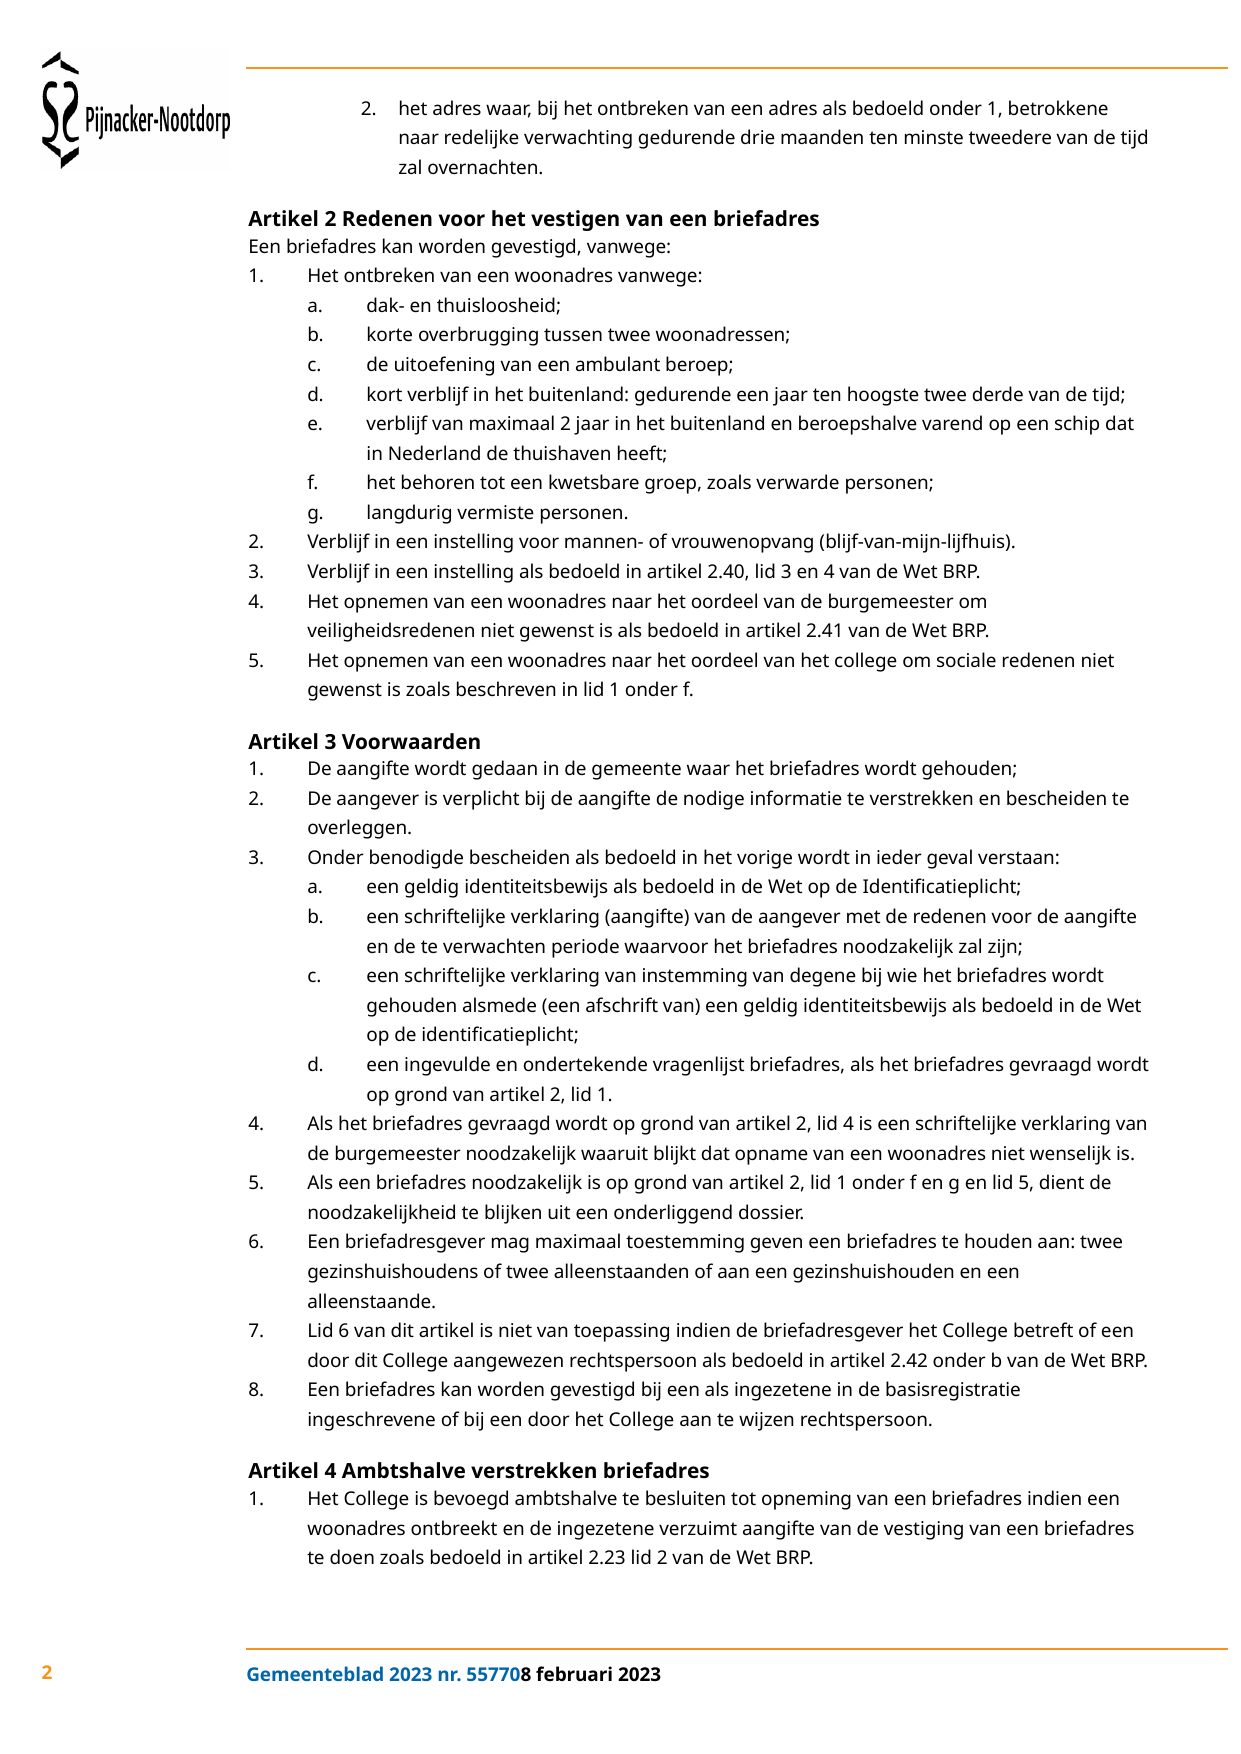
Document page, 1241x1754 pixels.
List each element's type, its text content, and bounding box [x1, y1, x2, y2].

list Het ontbreken van een woonadres vanwege: [248, 262, 1152, 288]
list Onder benodigde bescheiden als bedoeld in het vorige wordt in ieder geval verstaan: [248, 844, 1152, 870]
list Als het briefadres gevraagd wordt op grond van artikel 2, lid 4 is een schriftelijke verklaring van de burgemeester noodzakelijk waaruit blijkt dat opname van een woonadres niet wenselijk is. [248, 1110, 1152, 1166]
list Een briefadresgever mag maximaal toestemming geven een briefadres te houden aan: twee gezinshuishoudens of twee alleenstaanden of aan een gezinshuishouden en een alleenstaande. [248, 1229, 1152, 1314]
list Het opnemen van een woonadres naar het oordeel van het college om sociale redenen niet gewenst is zoals beschreven in lid 1 onder f. [248, 647, 1152, 702]
text Artikel 3 Voorwaarden [248, 727, 1152, 755]
text Een briefadres kan worden gevestigd, vanwege: [248, 233, 1152, 258]
list De aangifte wordt gedaan in de gemeente waar het briefadres wordt gehouden; [248, 755, 1152, 781]
list De aangever is verplicht bij de aangifte de nodige informatie te verstrekken en bescheiden te overleggen. [248, 785, 1152, 840]
list verblijf van maximaal 2 jaar in het buitenland en beroepshalve varend op een schip dat in Nederland de thuishaven heeft; [307, 410, 1152, 466]
list de uitoefening van een ambulant beroep; [307, 351, 1152, 377]
list langdurig vermiste personen. [307, 499, 1152, 525]
list een geldig identiteitsbewijs als bedoeld in de Wet op de Identificatieplicht; [307, 874, 1152, 899]
list Het opnemen van een woonadres naar het oordeel van de burgemeester om veiligheidsredenen niet gewenst is als bedoeld in artikel 2.41 van de Wet BRP. [248, 588, 1152, 643]
picture [41, 47, 231, 172]
list een ingevulde en ondertekende vragenlijst briefadres, als het briefadres gevraagd wordt op grond van artikel 2, lid 1. [307, 1051, 1152, 1107]
list Verblijf in een instelling voor mannen- of vrouwenopvang (blijf-van-mijn-lijfhuis). [248, 529, 1152, 554]
list Verblijf in een instelling als bedoeld in artikel 2.40, lid 3 en 4 van de Wet BRP. [248, 558, 1152, 584]
list Als een briefadres noodzakelijk is op grond van artikel 2, lid 1 onder f en g en lid 5, dient de noodzakelijkheid te blijken uit een onderliggend dossier. [248, 1169, 1152, 1225]
list dak- en thuisloosheid; [307, 292, 1152, 318]
text Artikel 4 Ambtshalve verstrekken briefadres [248, 1457, 1152, 1485]
list het adres waar, bij het ontbreken van een adres als bedoeld onder 1, betrokkene naar redelijke verwachting gedurende drie maanden ten minste tweedere van de tijd zal overnachten. [361, 95, 1152, 180]
text Artikel 2 Redenen voor het vestigen van een briefadres [248, 204, 1152, 233]
list korte overbrugging tussen twee woonadressen; [307, 322, 1152, 347]
list een schriftelijke verklaring van instemming van degene bij wie het briefadres wordt gehouden alsmede (een afschrift van) een geldig identiteitsbewijs als bedoeld in de Wet op de identificatieplicht; [307, 962, 1152, 1047]
list het behoren tot een kwetsbare groep, zoals verwarde personen; [307, 469, 1152, 495]
list kort verblijf in het buitenland: gedurende een jaar ten hoogste twee derde van de tijd; [307, 381, 1152, 406]
list Lid 6 van dit artikel is niet van toepassing indien de briefadresgever het College betreft of een door dit College aangewezen rechtspersoon als bedoeld in artikel 2.42 onder b van de Wet BRP. [248, 1317, 1152, 1373]
list Een briefadres kan worden gevestigd bij een als ingezetene in de basisregistratie ingeschrevene of bij een door het College aan te wijzen rechtspersoon. [248, 1377, 1152, 1432]
list een schriftelijke verklaring (aangifte) van de aangever met de redenen voor de aangifte en de te verwachten periode waarvoor het briefadres noodzakelijk zal zijn; [307, 903, 1152, 959]
list Het College is bevoegd ambtshalve te besluiten tot opneming van een briefadres indien een woonadres ontbreekt en de ingezetene verzuimt aangifte van de vestiging van een briefadres te doen zoals bedoeld in artikel 2.23 lid 2 van de Wet BRP. [248, 1485, 1152, 1570]
